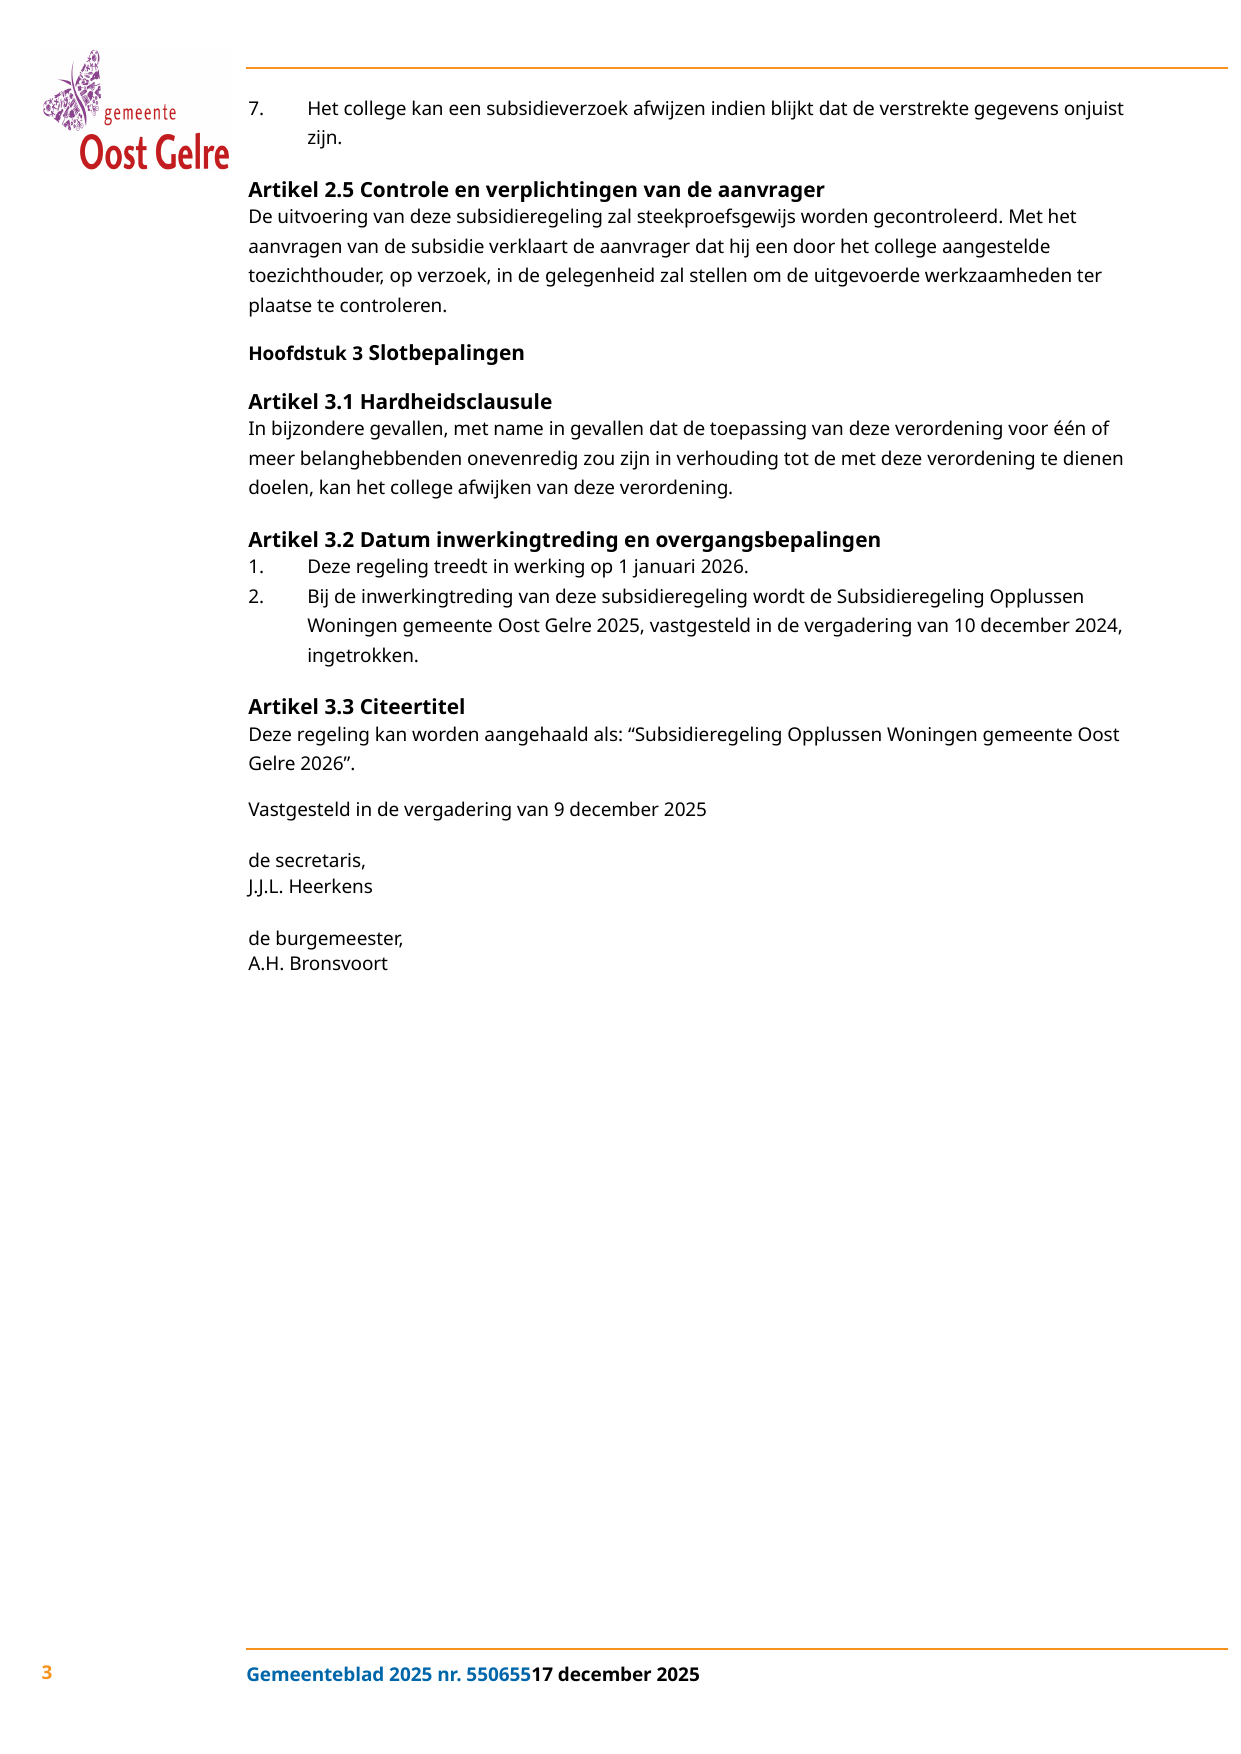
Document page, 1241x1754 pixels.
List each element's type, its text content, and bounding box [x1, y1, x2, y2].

text Vastgesteld in de vergadering van 9 december 2025 [248, 796, 1152, 822]
text De uitvoering van deze subsidieregeling zal steekproefsgewijs worden gecontroleerd. Met het aanvragen van de subsidie verklaart de aanvrager dat hij een door het college aangestelde toezichthouder, op verzoek, in de gelegenheid zal stellen om de uitgevoerde werkzaamheden ter plaatse te controleren. [248, 203, 1152, 318]
picture [41, 47, 231, 172]
text J.J.L. Heerkens [248, 873, 1152, 899]
text Artikel 2.5 Controle en verplichtingen van de aanvrager [248, 175, 1152, 203]
text Artikel 3.3 Citeertitel [248, 692, 1152, 721]
text Hoofdstuk 3 Slotbepalingen [248, 338, 1152, 366]
list Deze regeling treedt in werking op 1 januari 2026. [248, 553, 1152, 579]
list Het college kan een subsidieverzoek afwijzen indien blijkt dat de verstrekte gegevens onjuist zijn. [248, 95, 1152, 150]
list Bij de inwerkingtreding van deze subsidieregeling wordt de Subsidieregeling Opplussen Woningen gemeente Oost Gelre 2025, vastgesteld in de vergadering van 10 december 2024, ingetrokken. [248, 583, 1152, 668]
text de secretaris, [248, 848, 1152, 873]
text In bijzondere gevallen, met name in gevallen dat de toepassing van deze verordening voor één of meer belanghebbenden onevenredig zou zijn in verhouding tot de met deze verordening te dienen doelen, kan het college afwijken van deze verordening. [248, 415, 1152, 500]
text A.H. Bronsvoort [248, 951, 1152, 976]
text Artikel 3.1 Hardheidsclausule [248, 387, 1152, 415]
text Deze regeling kan worden aangehaald als: “Subsidieregeling Opplussen Woningen gemeente Oost Gelre 2026”. [248, 721, 1152, 776]
text de burgemeester, [248, 925, 1152, 951]
text Artikel 3.2 Datum inwerkingtreding en overgangsbepalingen [248, 525, 1152, 553]
